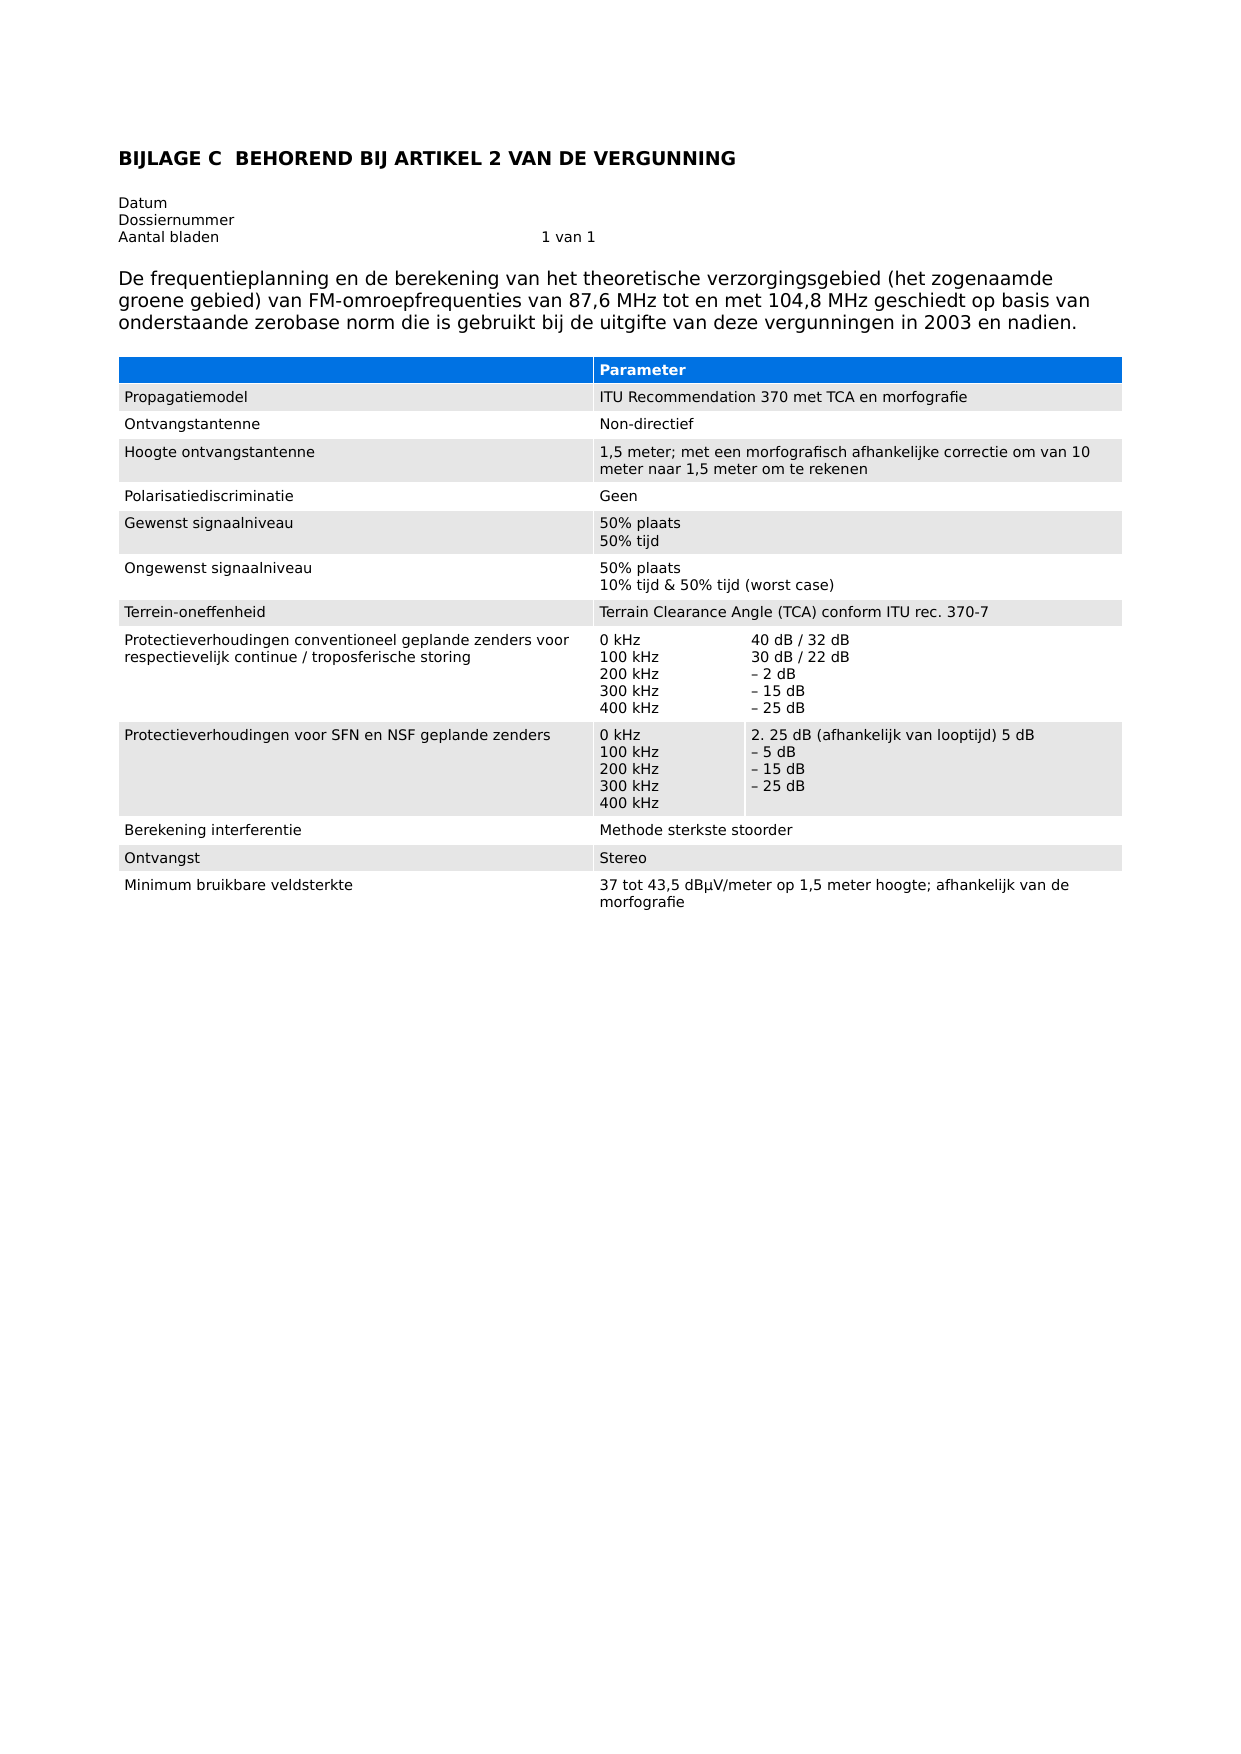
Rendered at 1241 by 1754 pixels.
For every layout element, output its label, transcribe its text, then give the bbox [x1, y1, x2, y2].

table_cell 1 van 1 [535, 229, 1122, 246]
table_cell Berekening interferentie [119, 818, 593, 844]
table_cell Terrein-oneffenheid [119, 600, 593, 626]
subtitle BIJLAGE C BEHOREND BIJ ARTIKEL 2 VAN DE VERGUNNING [118, 148, 1122, 170]
table_header Parameter [594, 357, 1122, 383]
table_cell Ongewenst signaalniveau [119, 555, 593, 598]
table_cell 50% plaats 50% tijd [594, 511, 1122, 554]
text De frequentieplanning en de berekening van het theoretische verzorgingsgebied (het zogenaamde groene gebied) van FM-omroepfrequenties van 87,6 MHz tot en met 104,8 MHz geschiedt op basis van onderstaande zerobase norm die is gebruikt bij de uitgifte van deze vergunningen in 2003 en nadien. [118, 268, 1122, 334]
table_cell 1,5 meter; met een morfografisch afhankelijke correctie om van 10 meter naar 1,5 meter om te rekenen [594, 439, 1122, 482]
table_cell 2. 25 dB (afhankelijk van looptijd) 5 dB – 5 dB – 15 dB – 25 dB [746, 722, 1122, 816]
table_cell Aantal bladen [118, 229, 535, 246]
table_cell 40 dB / 32 dB 30 dB / 22 dB – 2 dB – 15 dB – 25 dB [746, 627, 1122, 721]
table_cell ITU Recommendation 370 met TCA en morfografie [594, 384, 1122, 411]
table_cell Stereo [594, 845, 1122, 871]
table_cell Protectieverhoudingen voor SFN en NSF geplande zenders [119, 722, 593, 816]
table_cell Dossiernummer [118, 212, 535, 229]
table_cell 0 kHz 100 kHz 200 kHz 300 kHz 400 kHz [594, 627, 744, 721]
table_cell Polarisatiediscriminatie [119, 483, 593, 510]
table_cell Gewenst signaalniveau [119, 511, 593, 554]
table_cell Propagatiemodel [119, 384, 593, 411]
table_cell Terrain Clearance Angle (TCA) conform ITU rec. 370-7 [594, 600, 1122, 626]
table_header [535, 195, 1122, 212]
table_cell Methode sterkste stoorder [594, 818, 1122, 844]
table_cell 0 kHz 100 kHz 200 kHz 300 kHz 400 kHz [594, 722, 744, 816]
table_cell Ontvangst [119, 845, 593, 871]
table_cell Minimum bruikbare veldsterkte [119, 872, 593, 916]
table_header [119, 357, 593, 383]
table_cell [535, 212, 1122, 229]
table_header Datum [118, 195, 535, 212]
table_cell 50% plaats 10% tijd & 50% tijd (worst case) [594, 555, 1122, 598]
table_cell Non-directief [594, 412, 1122, 438]
table_cell 37 tot 43,5 dBµV/meter op 1,5 meter hoogte; afhankelijk van de morfografie [594, 872, 1122, 916]
table_cell Ontvangstantenne [119, 412, 593, 438]
table_cell Protectieverhoudingen conventioneel geplande zenders voor respectievelijk continue / troposferische storing [119, 627, 593, 721]
table_cell Geen [594, 483, 1122, 510]
table_cell Hoogte ontvangstantenne [119, 439, 593, 482]
